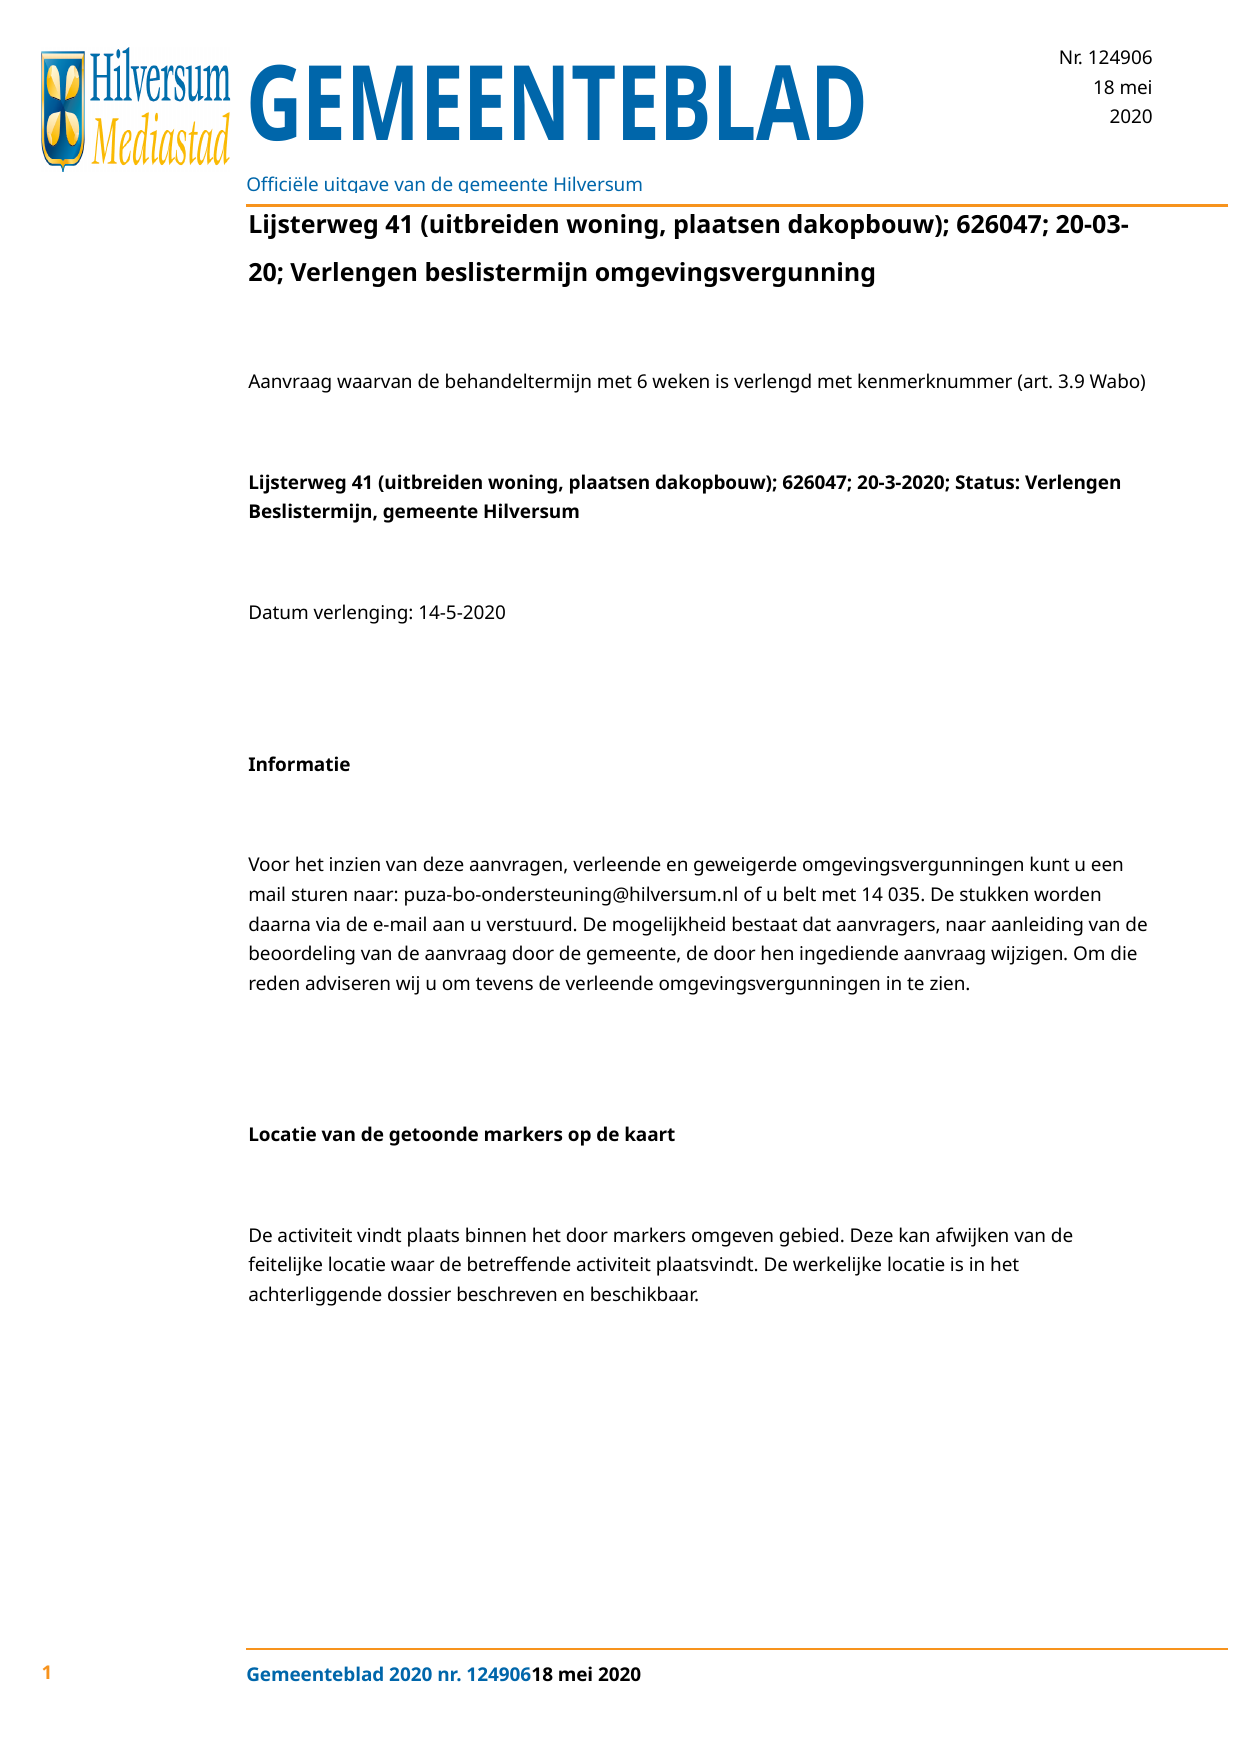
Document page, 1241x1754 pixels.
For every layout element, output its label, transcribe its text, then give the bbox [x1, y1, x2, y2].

text Lijsterweg 41 (uitbreiden woning, plaatsen dakopbouw); 626047; 20-03-20; Verlengen beslistermijn omgevingsvergunning [248, 207, 1152, 288]
text Datum verlenging: 14-5-2020 [248, 599, 1152, 625]
text Lijsterweg 41 (uitbreiden woning, plaatsen dakopbouw); 626047; 20-3-2020; Status: Verlengen Beslistermijn, gemeente Hilversum [248, 469, 1152, 524]
text Voor het inzien van deze aanvragen, verleende en geweigerde omgevingsvergunningen kunt u een mail sturen naar: puza-bo-ondersteuning@hilversum.nl of u belt met 14 035. De stukken worden daarna via de e-mail aan u verstuurd. De mogelijkheid bestaat dat aanvragers, naar aanleiding van de beoordeling van de aanvraag door de gemeente, de door hen ingediende aanvraag wijzigen. Om die reden adviseren wij u om tevens de verleende omgevingsvergunningen in te zien. [248, 852, 1152, 996]
text Locatie van de getoonde markers op de kaart [248, 1121, 1152, 1147]
text Informatie [248, 751, 1152, 777]
picture [41, 47, 231, 172]
text Aanvraag waarvan de behandeltermijn met 6 weken is verlengd met kenmerknummer (art. 3.9 Wabo) [248, 368, 1152, 394]
text De activiteit vindt plaats binnen het door markers omgeven gebied. Deze kan afwijken van de feitelijke locatie waar de betreffende activiteit plaatsvindt. De werkelijke locatie is in het achterliggende dossier beschreven en beschikbaar. [248, 1222, 1152, 1307]
